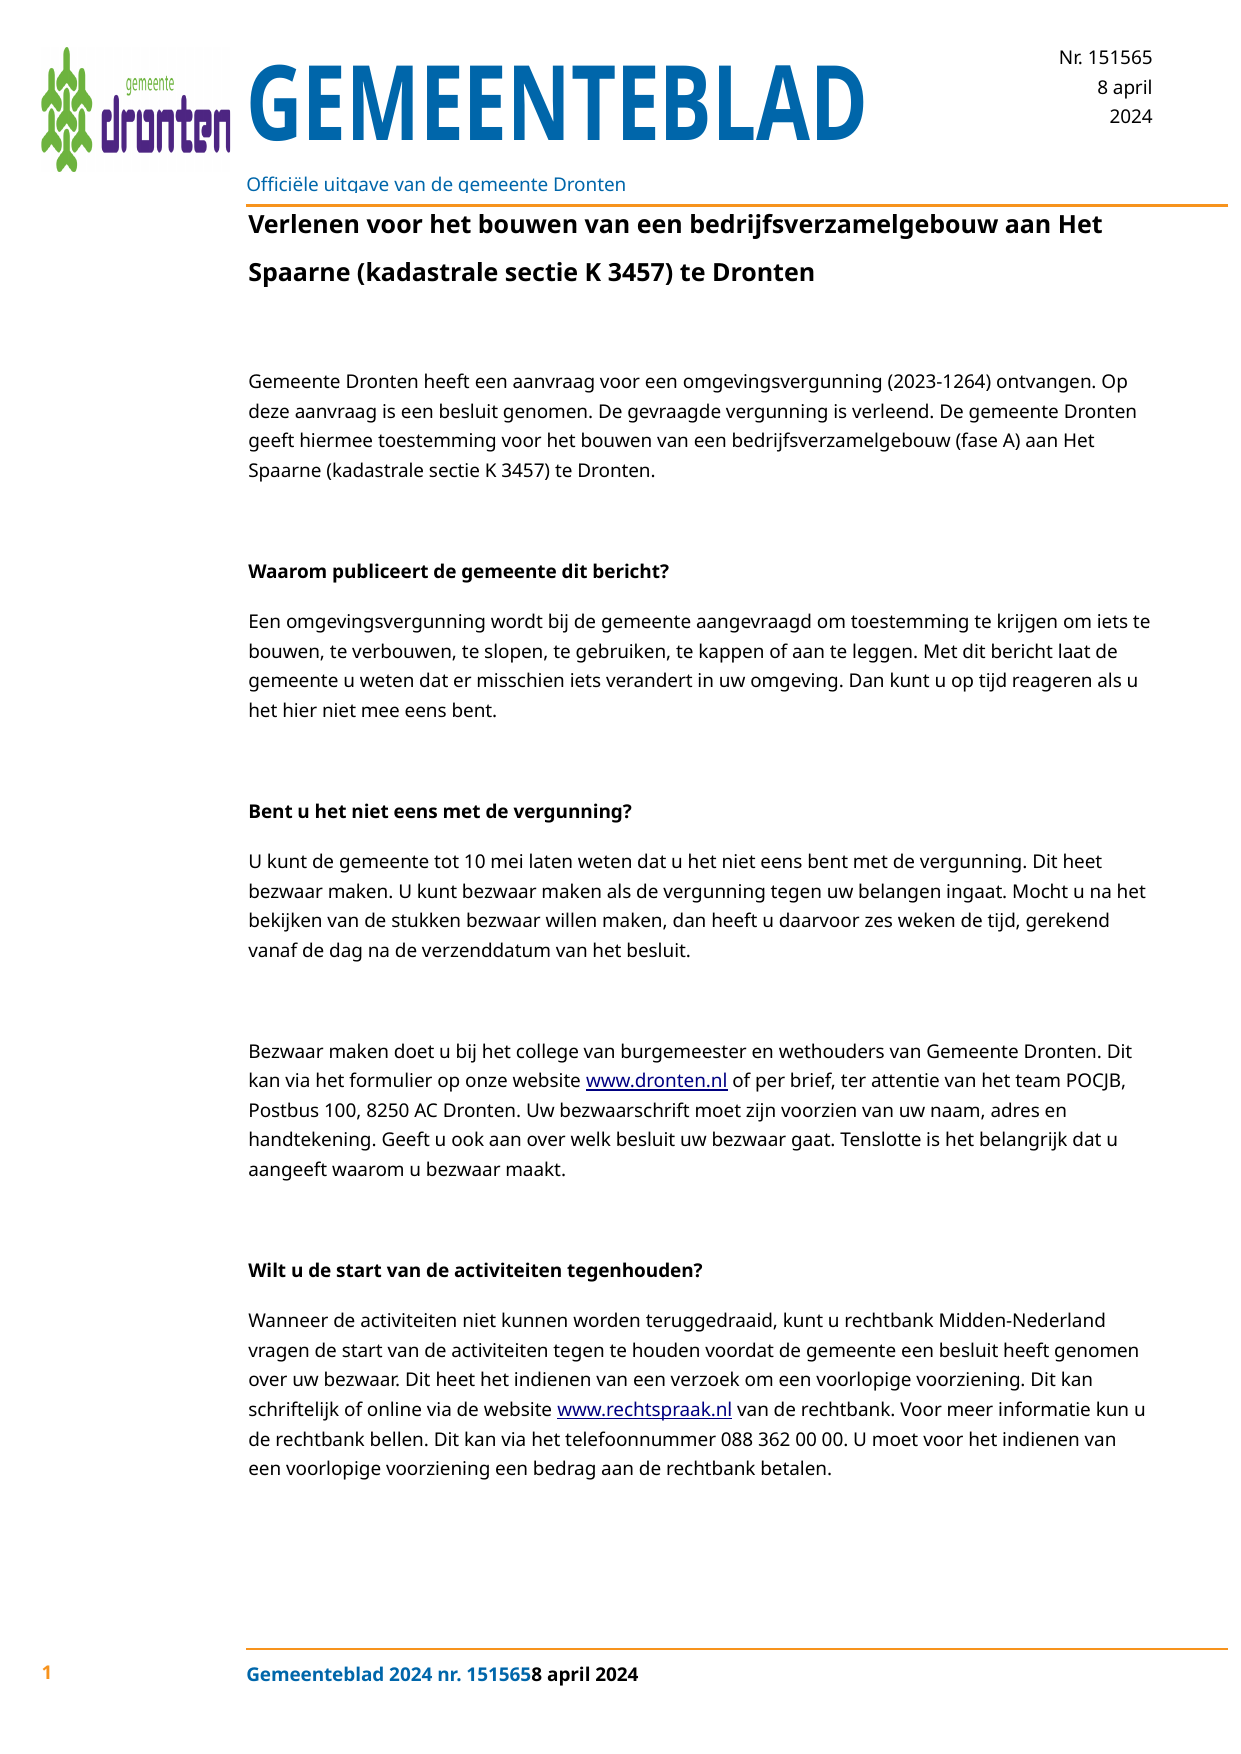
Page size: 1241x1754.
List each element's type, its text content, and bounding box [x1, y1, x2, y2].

text Een omgevingsvergunning wordt bij de gemeente aangevraagd om toestemming te krijgen om iets te bouwen, te verbouwen, te slopen, te gebruiken, te kappen of aan te leggen. Met dit bericht laat de gemeente u weten dat er misschien iets verandert in uw omgeving. Dan kunt u op tijd reageren als u het hier niet mee eens bent. [248, 608, 1152, 723]
text Verlenen voor het bouwen van een bedrijfsverzamelgebouw aan Het Spaarne (kadastrale sectie K 3457) te Dronten [248, 207, 1152, 288]
text Bezwaar maken doet u bij het college van burgemeester en wethouders van Gemeente Dronten. Dit kan via het formulier op onze website www.dronten.nl of per brief, ter attentie van het team POCJB, Postbus 100, 8250 AC Dronten. Uw bezwaarschrift moet zijn voorzien van uw naam, adres en handtekening. Geeft u ook aan over welk besluit uw bezwaar gaat. Tenslotte is het belangrijk dat u aangeeft waarom u bezwaar maakt. [248, 1038, 1152, 1182]
text Waarom publiceert de gemeente dit bericht? [248, 558, 1152, 584]
text Bent u het niet eens met de vergunning? [248, 798, 1152, 824]
text Wilt u de start van de activiteiten tegenhouden? [248, 1257, 1152, 1283]
text Gemeente Dronten heeft een aanvraag voor een omgevingsvergunning (2023-1264) ontvangen. Op deze aanvraag is een besluit genomen. De gevraagde vergunning is verleend. De gemeente Dronten geeft hiermee toestemming voor het bouwen van een bedrijfsverzamelgebouw (fase A) aan Het Spaarne (kadastrale sectie K 3457) te Dronten. [248, 368, 1152, 483]
text Wanneer de activiteiten niet kunnen worden teruggedraaid, kunt u rechtbank Midden-Nederland vragen de start van de activiteiten tegen te houden voordat de gemeente een besluit heeft genomen over uw bezwaar. Dit heet het indienen van een verzoek om een voorlopige voorziening. Dit kan schriftelijk of online via de website www.rechtspraak.nl van de rechtbank. Voor meer informatie kun u de rechtbank bellen. Dit kan via het telefoonnummer 088 362 00 00. U moet voor het indienen van een voorlopige voorziening een bedrag aan de rechtbank betalen. [248, 1307, 1152, 1481]
picture [41, 47, 231, 172]
text U kunt de gemeente tot 10 mei laten weten dat u het niet eens bent met de vergunning. Dit heet bezwaar maken. U kunt bezwaar maken als de vergunning tegen uw belangen ingaat. Mocht u na het bekijken van de stukken bezwaar willen maken, dan heeft u daarvoor zes weken de tijd, gerekend vanaf de dag na de verzenddatum van het besluit. [248, 848, 1152, 963]
